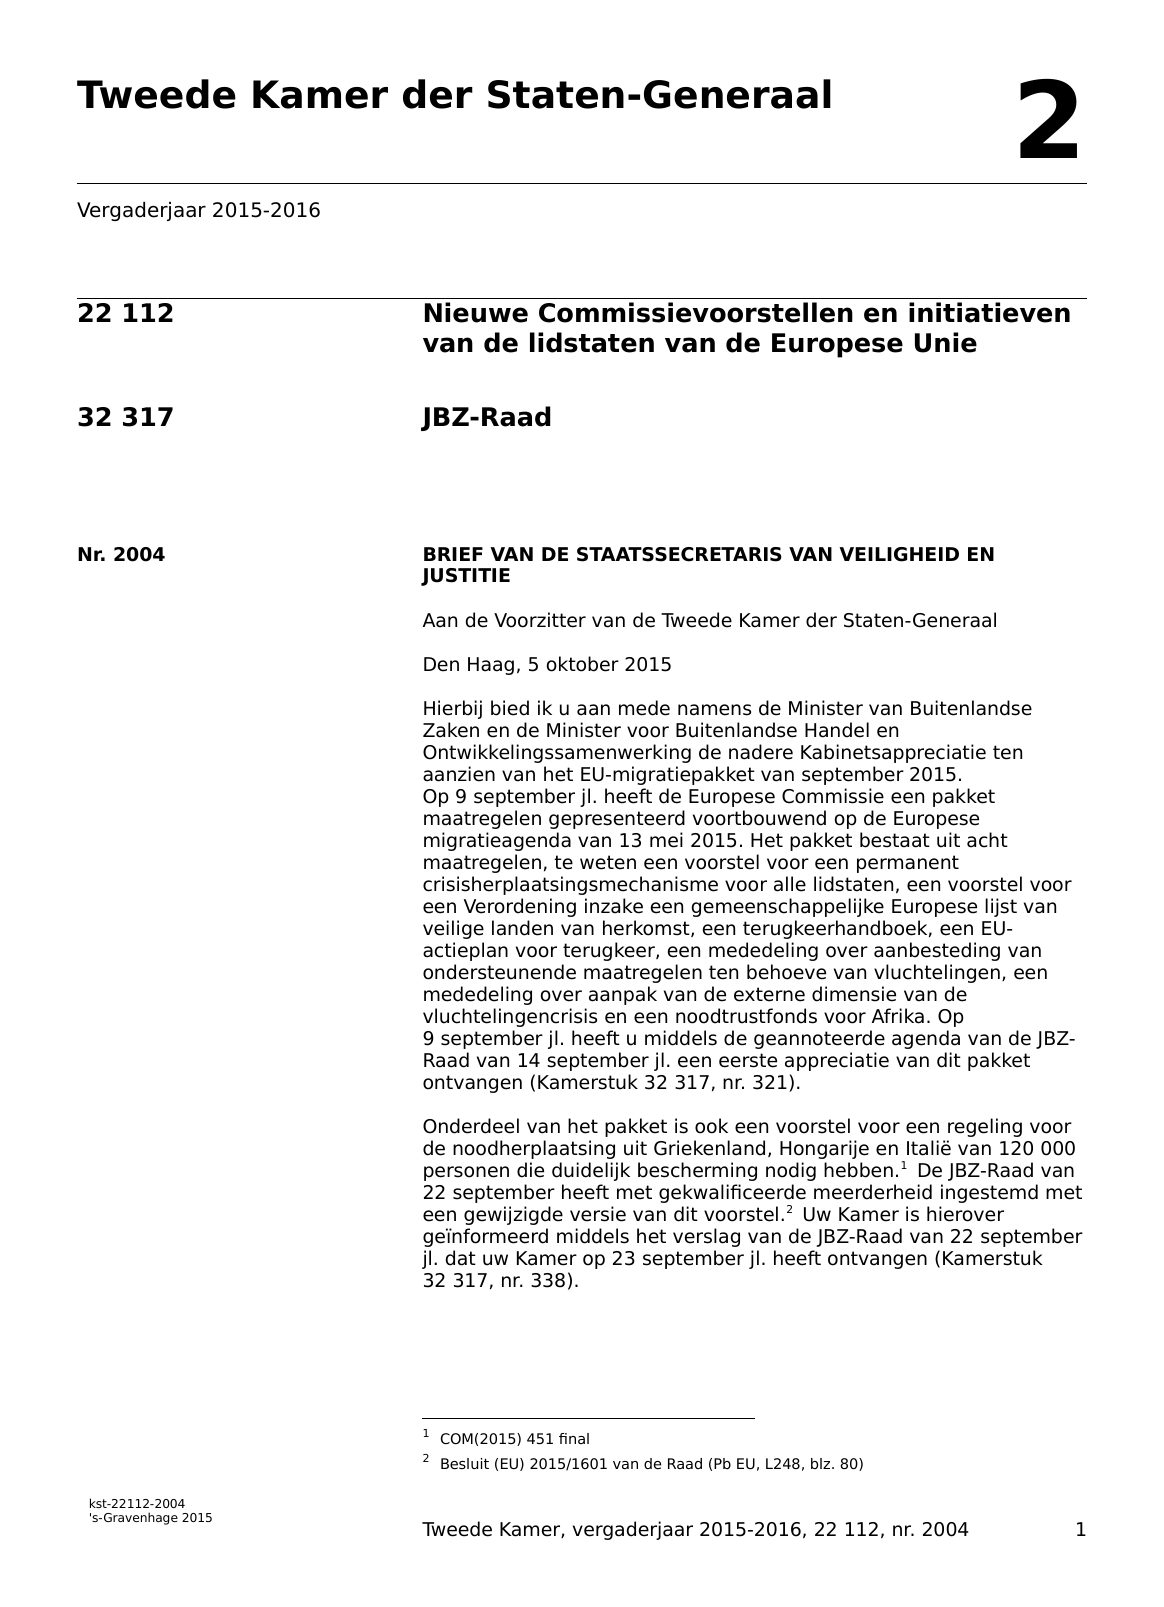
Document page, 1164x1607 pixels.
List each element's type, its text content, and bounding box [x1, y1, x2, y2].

text Onderdeel van het pakket is ook een voorstel voor een regeling voor de noodherplaatsing uit Griekenland, Hongarije en Italië van 120 000 personen die duidelijk bescherming nodig hebben. De JBZ-Raad van 22 september heeft met gekwalificeerde meerderheid ingestemd met een gewijzigde versie van dit voorstel. Uw Kamer is hierover geïnformeerd middels het verslag van de JBZ-Raad van 22 september jl. dat uw Kamer op 23 september jl. heeft ontvangen (Kamerstuk 32 317, nr. 338). [422, 1116, 1087, 1292]
table_header 2 [886, 59, 1087, 183]
text Besluit (EU) 2015/1601 van de Raad (Pb EU, L248, blz. 80) [422, 1452, 1087, 1474]
text kst-22112-2004 [88, 1497, 323, 1511]
subtitle Nr. 2004 BRIEF VAN DE STAATSSECRETARIS VAN VEILIGHEID EN JUSTITIE [77, 543, 1087, 587]
text COM(2015) 451 final [422, 1427, 1087, 1449]
subtitle 22 112 Nieuwe Commissievoorstellen en initiatieven van de lidstaten van de Europese Unie [77, 299, 1087, 358]
text 's-Gravenhage 2015 [88, 1511, 323, 1525]
table_cell Vergaderjaar 2015-2016 [77, 184, 1087, 298]
text Den Haag, 5 oktober 2015 [422, 654, 1087, 676]
text Hierbij bied ik u aan mede namens de Minister van Buitenlandse Zaken en de Minister voor Buitenlandse Handel en Ontwikkelingssamenwerking de nadere Kabinetsappreciatie ten aanzien van het EU-migratiepakket van september 2015. [422, 698, 1087, 786]
table_header Tweede Kamer der Staten-Generaal [77, 59, 886, 183]
text Aan de Voorzitter van de Tweede Kamer der Staten-Generaal [422, 609, 1087, 632]
text Op 9 september jl. heeft de Europese Commissie een pakket maatregelen gepresenteerd voortbouwend op de Europese migratieagenda van 13 mei 2015. Het pakket bestaat uit acht maatregelen, te weten een voorstel voor een permanent crisisherplaatsingsmechanisme voor alle lidstaten, een voorstel voor een Verordening inzake een gemeenschappelijke Europese lijst van veilige landen van herkomst, een terugkeerhandboek, een EU-actieplan voor terugkeer, een mededeling over aanbesteding van ondersteunende maatregelen ten behoeve van vluchtelingen, een mededeling over aanpak van de externe dimensie van de vluchtelingencrisis en een noodtrustfonds voor Afrika. Op 9 september jl. heeft u middels de geannoteerde agenda van de JBZ-Raad van 14 september jl. een eerste appreciatie van dit pakket ontvangen (Kamerstuk 32 317, nr. 321). [422, 786, 1087, 1093]
subtitle 32 317 JBZ-Raad [77, 403, 1087, 432]
